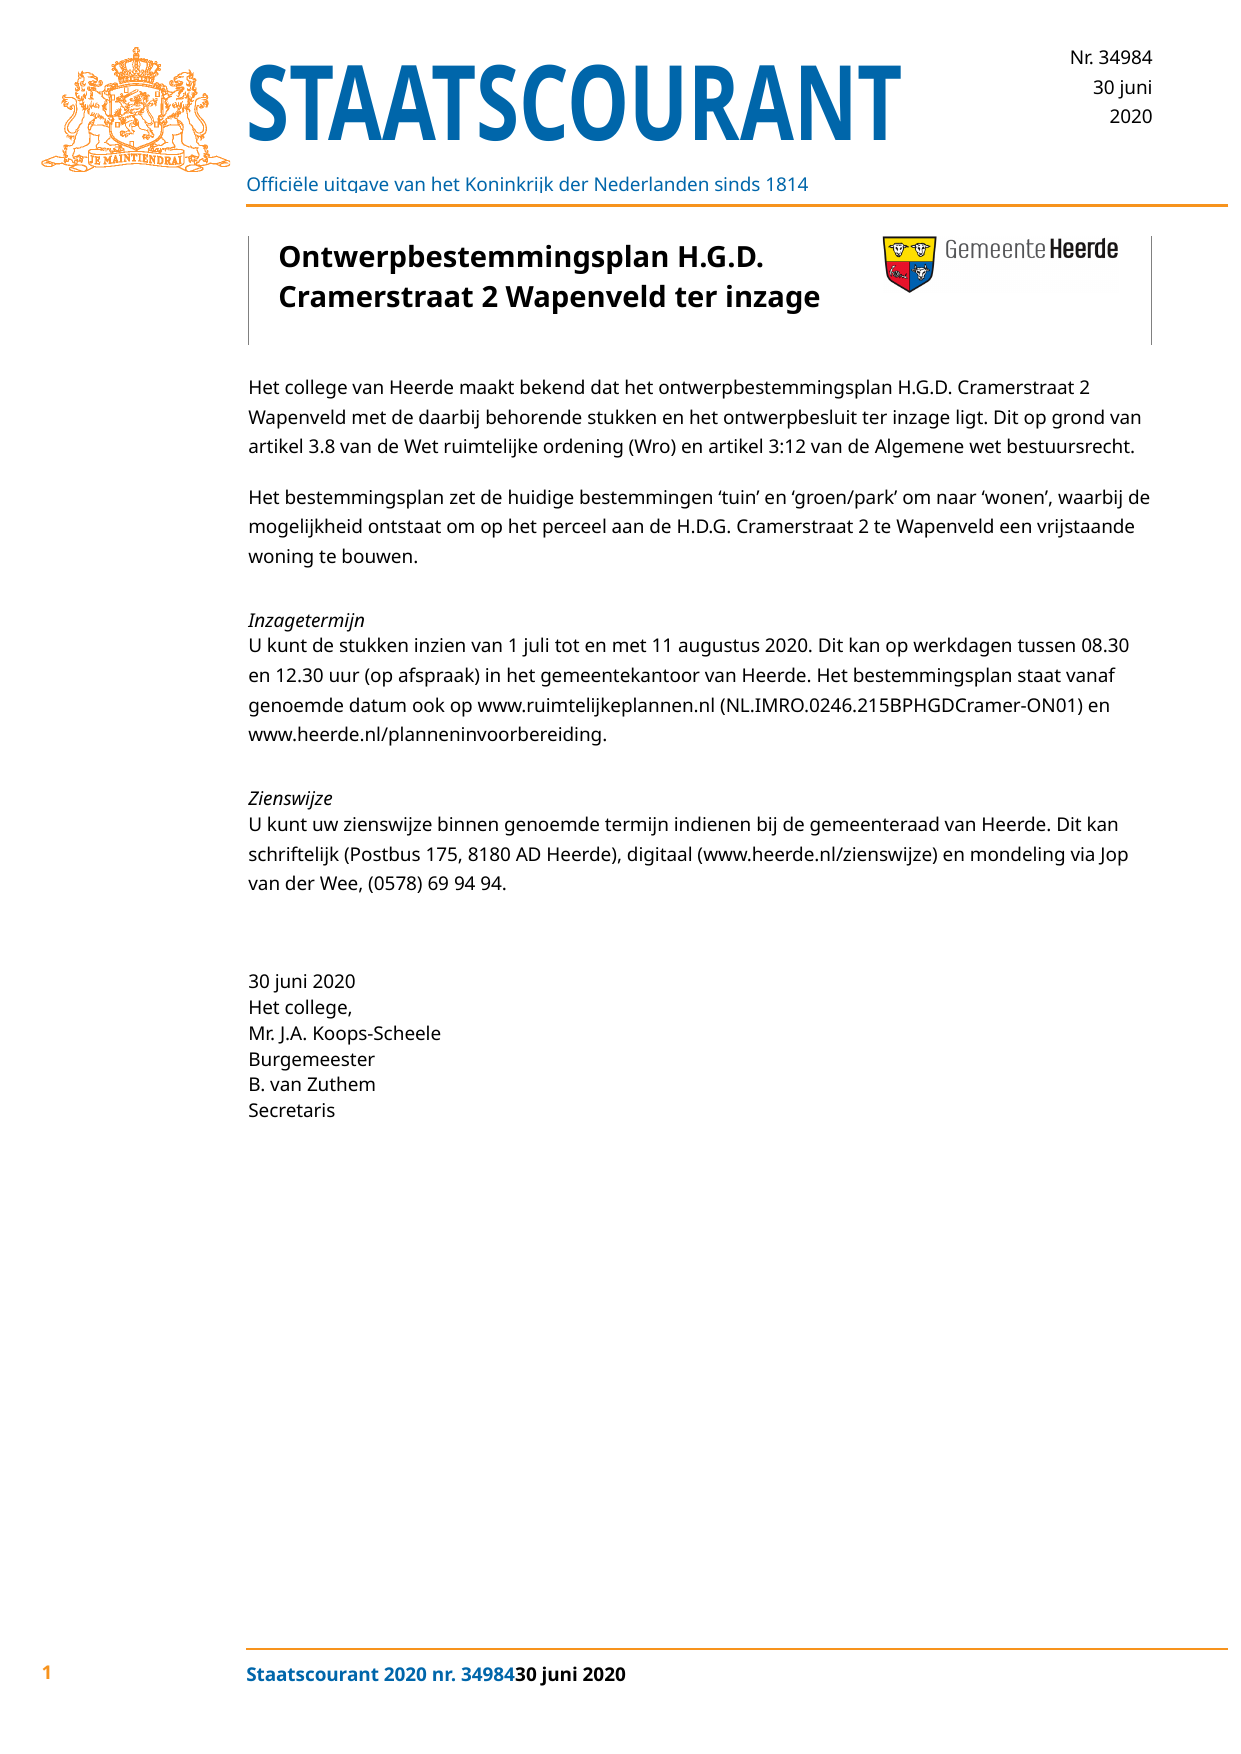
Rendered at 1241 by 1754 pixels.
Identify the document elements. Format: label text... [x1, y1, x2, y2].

text Zienswijze [248, 785, 1152, 811]
table_header Ontwerpbestemmingsplan H.G.D. Cramerstraat 2 Wapenveld ter inzage [249, 236, 850, 345]
text B. van Zuthem [248, 1071, 1152, 1097]
picture [882, 236, 1119, 293]
text U kunt uw zienswijze binnen genoemde termijn indienen bij de gemeenteraad van Heerde. Dit kan schriftelijk (Postbus 175, 8180 AD Heerde), digitaal (www.heerde.nl/zienswijze) en mondeling via Jop van der Wee, (0578) 69 94 94. [248, 811, 1152, 896]
text Burgemeester [248, 1046, 1152, 1071]
text Secretaris [248, 1097, 1152, 1123]
text Het college, [248, 994, 1152, 1020]
text Inzagetermijn [248, 607, 1152, 633]
text 30 juni 2020 [248, 968, 1152, 994]
text Het college van Heerde maakt bekend dat het ontwerpbestemmingsplan H.G.D. Cramerstraat 2 Wapenveld met de daarbij behorende stukken en het ontwerpbesluit ter inzage ligt. Dit op grond van artikel 3.8 van de Wet ruimtelijke ordening (Wro) en artikel 3:12 van de Algemene wet bestuursrecht. [248, 374, 1152, 459]
text U kunt de stukken inzien van 1 juli tot en met 11 augustus 2020. Dit kan op werkdagen tussen 08.30 en 12.30 uur (op afspraak) in het gemeentekantoor van Heerde. Het bestemmingsplan staat vanaf genoemde datum ook op www.ruimtelijkeplannen.nl (NL.IMRO.0246.215BPHGDCramer-ON01) en www.heerde.nl/planneninvoorbereiding. [248, 633, 1152, 747]
table_header [850, 293, 1151, 345]
text Mr. J.A. Koops-Scheele [248, 1020, 1152, 1046]
picture [41, 47, 231, 172]
table_header [1119, 236, 1151, 292]
text Het bestemmingsplan zet de huidige bestemmingen ‘tuin’ en ‘groen/park’ om naar ‘wonen’, waarbij de mogelijkheid ontstaat om op het perceel aan de H.D.G. Cramerstraat 2 te Wapenveld een vrijstaande woning te bouwen. [248, 484, 1152, 569]
table_header [850, 236, 882, 292]
